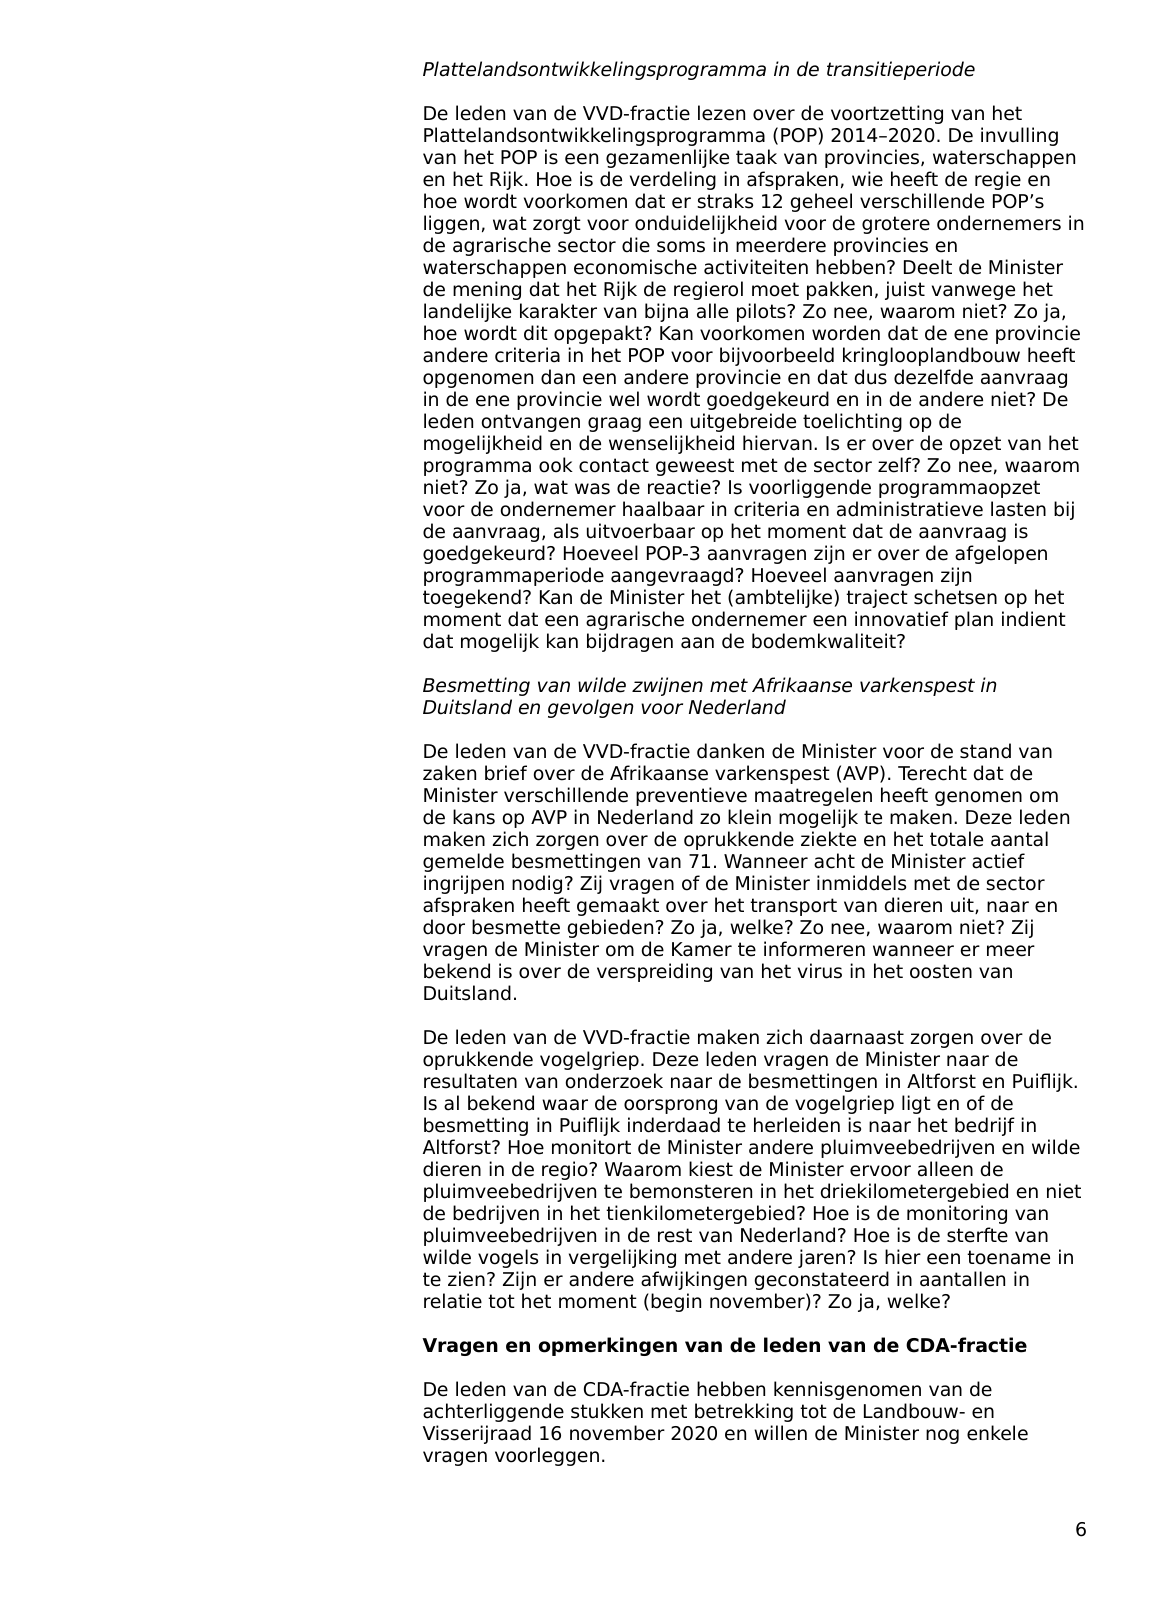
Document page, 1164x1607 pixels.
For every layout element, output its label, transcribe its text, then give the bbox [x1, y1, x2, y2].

text De leden van de VVD-fractie lezen over de voortzetting van het Plattelandsontwikkelingsprogramma (POP) 2014–2020. De invulling van het POP is een gezamenlijke taak van provincies, waterschappen en het Rijk. Hoe is de verdeling in afspraken, wie heeft de regie en hoe wordt voorkomen dat er straks 12 geheel verschillende POP’s liggen, wat zorgt voor onduidelijkheid voor de grotere ondernemers in de agrarische sector die soms in meerdere provincies en waterschappen economische activiteiten hebben? Deelt de Minister de mening dat het Rijk de regierol moet pakken, juist vanwege het landelijke karakter van bijna alle pilots? Zo nee, waarom niet? Zo ja, hoe wordt dit opgepakt? Kan voorkomen worden dat de ene provincie andere criteria in het POP voor bijvoorbeeld kringlooplandbouw heeft opgenomen dan een andere provincie en dat dus dezelfde aanvraag in de ene provincie wel wordt goedgekeurd en in de andere niet? De leden ontvangen graag een uitgebreide toelichting op de mogelijkheid en de wenselijkheid hiervan. Is er over de opzet van het programma ook contact geweest met de sector zelf? Zo nee, waarom niet? Zo ja, wat was de reactie? Is voorliggende programmaopzet voor de ondernemer haalbaar in criteria en administratieve lasten bij de aanvraag, als uitvoerbaar op het moment dat de aanvraag is goedgekeurd? Hoeveel POP-3 aanvragen zijn er over de afgelopen programmaperiode aangevraagd? Hoeveel aanvragen zijn toegekend? Kan de Minister het (ambtelijke) traject schetsen op het moment dat een agrarische ondernemer een innovatief plan indient dat mogelijk kan bijdragen aan de bodemkwaliteit? [422, 103, 1087, 653]
text De leden van de VVD-fractie maken zich daarnaast zorgen over de oprukkende vogelgriep. Deze leden vragen de Minister naar de resultaten van onderzoek naar de besmettingen in Altforst en Puiflijk. Is al bekend waar de oorsprong van de vogelgriep ligt en of de besmetting in Puiflijk inderdaad te herleiden is naar het bedrijf in Altforst? Hoe monitort de Minister andere pluimveebedrijven en wilde dieren in de regio? Waarom kiest de Minister ervoor alleen de pluimveebedrijven te bemonsteren in het driekilometergebied en niet de bedrijven in het tienkilometergebied? Hoe is de monitoring van pluimveebedrijven in de rest van Nederland? Hoe is de sterfte van wilde vogels in vergelijking met andere jaren? Is hier een toename in te zien? Zijn er andere afwijkingen geconstateerd in aantallen in relatie tot het moment (begin november)? Zo ja, welke? [422, 1027, 1087, 1313]
text De leden van de VVD-fractie danken de Minister voor de stand van zaken brief over de Afrikaanse varkenspest (AVP). Terecht dat de Minister verschillende preventieve maatregelen heeft genomen om de kans op AVP in Nederland zo klein mogelijk te maken. Deze leden maken zich zorgen over de oprukkende ziekte en het totale aantal gemelde besmettingen van 71. Wanneer acht de Minister actief ingrijpen nodig? Zij vragen of de Minister inmiddels met de sector afspraken heeft gemaakt over het transport van dieren uit, naar en door besmette gebieden? Zo ja, welke? Zo nee, waarom niet? Zij vragen de Minister om de Kamer te informeren wanneer er meer bekend is over de verspreiding van het virus in het oosten van Duitsland. [422, 741, 1087, 1005]
subtitle Plattelandsontwikkelingsprogramma in de transitieperiode [422, 59, 1087, 81]
text De leden van de CDA-fractie hebben kennisgenomen van de achterliggende stukken met betrekking tot de Landbouw- en Visserijraad 16 november 2020 en willen de Minister nog enkele vragen voorleggen. [422, 1379, 1087, 1467]
subtitle Vragen en opmerkingen van de leden van de CDA-fractie [422, 1335, 1087, 1357]
subtitle Besmetting van wilde zwijnen met Afrikaanse varkenspest in Duitsland en gevolgen voor Nederland [422, 675, 1087, 719]
